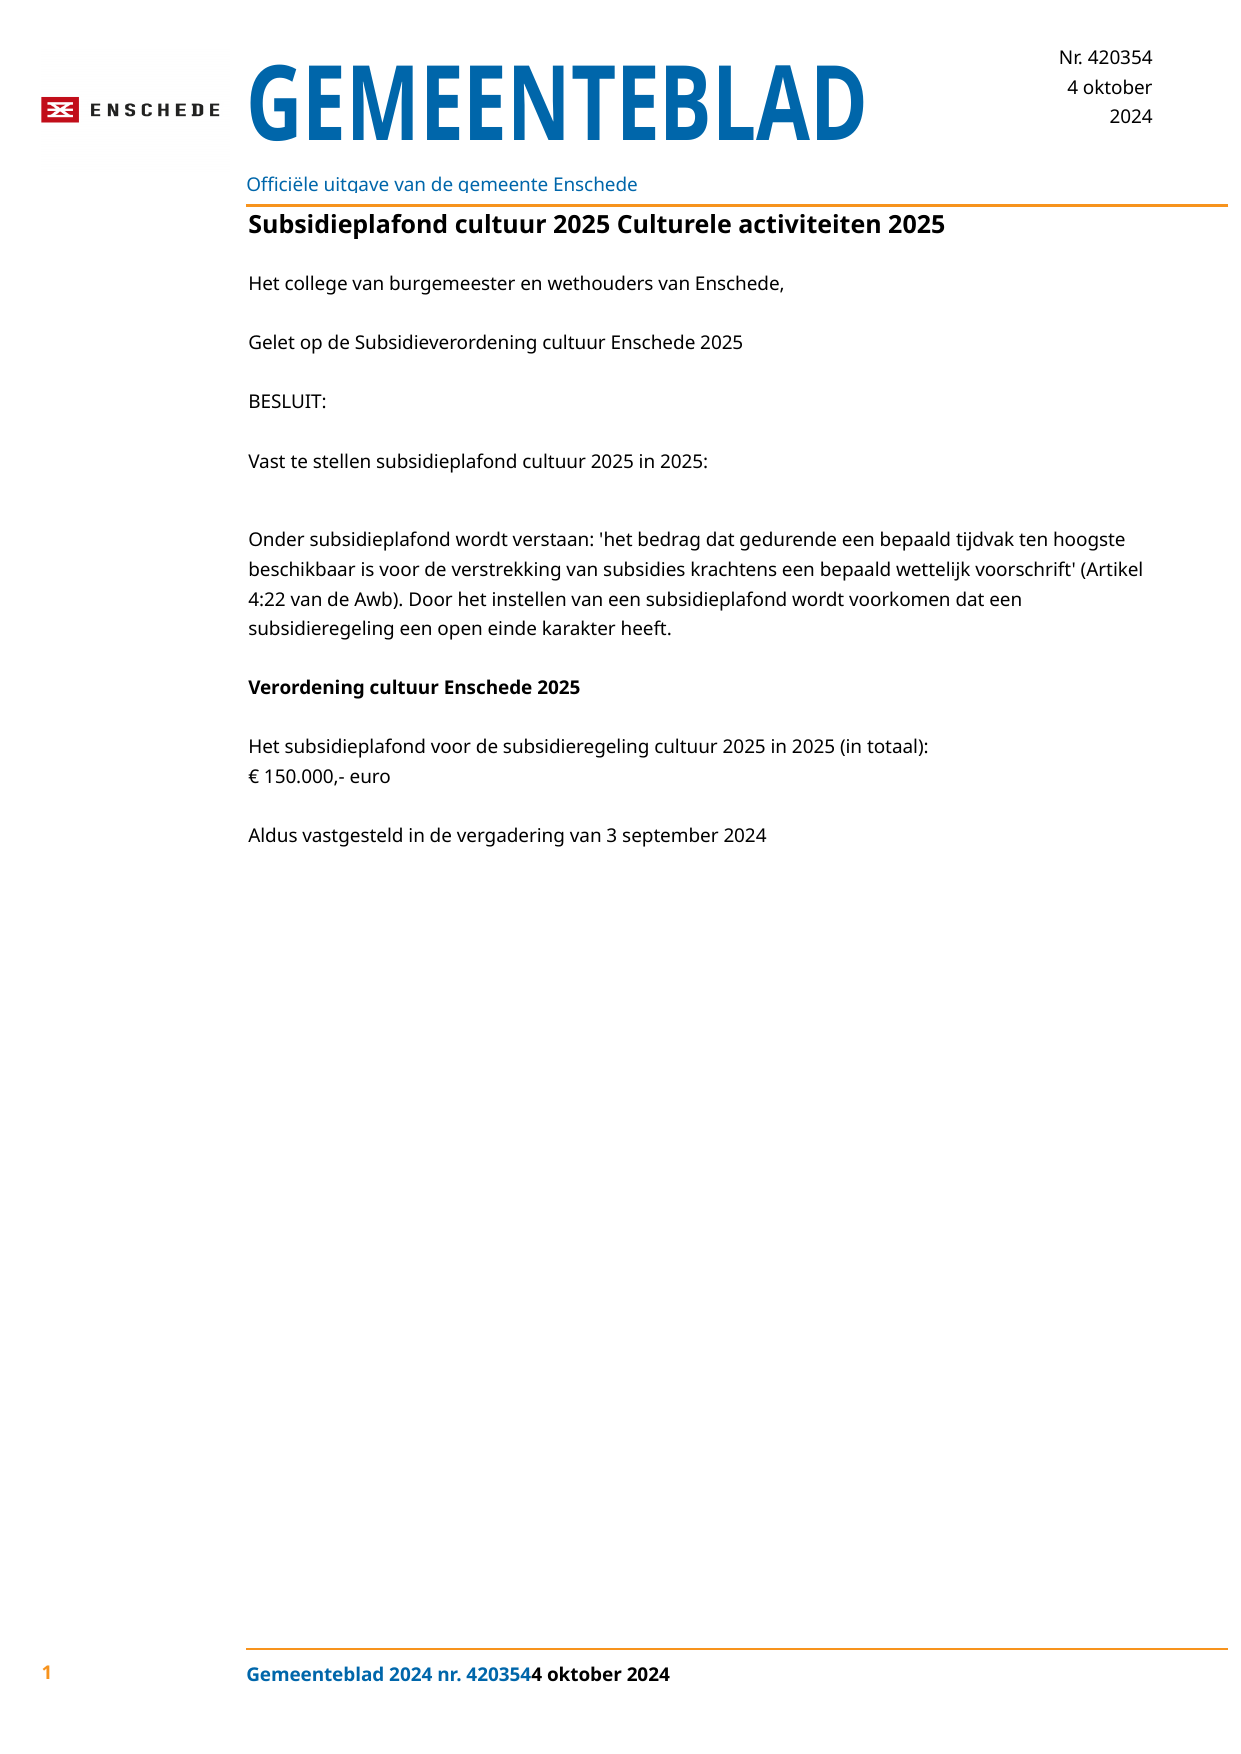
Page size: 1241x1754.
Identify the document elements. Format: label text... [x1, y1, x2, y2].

text Verordening cultuur Enschede 2025 [248, 674, 1152, 700]
text Het college van burgemeester en wethouders van Enschede, [248, 270, 1152, 296]
text Aldus vastgesteld in de vergadering van 3 september 2024 [248, 822, 1152, 848]
text Subsidieplafond cultuur 2025 Culturele activiteiten 2025 [248, 207, 1152, 241]
text € 150.000,- euro [248, 763, 1152, 789]
text BESLUIT: [248, 389, 1152, 414]
text Gelet op de Subsidieverordening cultuur Enschede 2025 [248, 329, 1152, 355]
picture [41, 47, 231, 172]
text Het subsidieplafond voor de subsidieregeling cultuur 2025 in 2025 (in totaal): [248, 734, 1152, 759]
text Vast te stellen subsidieplafond cultuur 2025 in 2025: [248, 448, 1152, 473]
text Onder subsidieplafond wordt verstaan: 'het bedrag dat gedurende een bepaald tijdvak ten hoogste beschikbaar is voor de verstrekking van subsidies krachtens een bepaald wettelijk voorschrift' (Artikel 4:22 van de Awb). Door het instellen van een subsidieplafond wordt voorkomen dat een subsidieregeling een open einde karakter heeft. [248, 527, 1152, 641]
